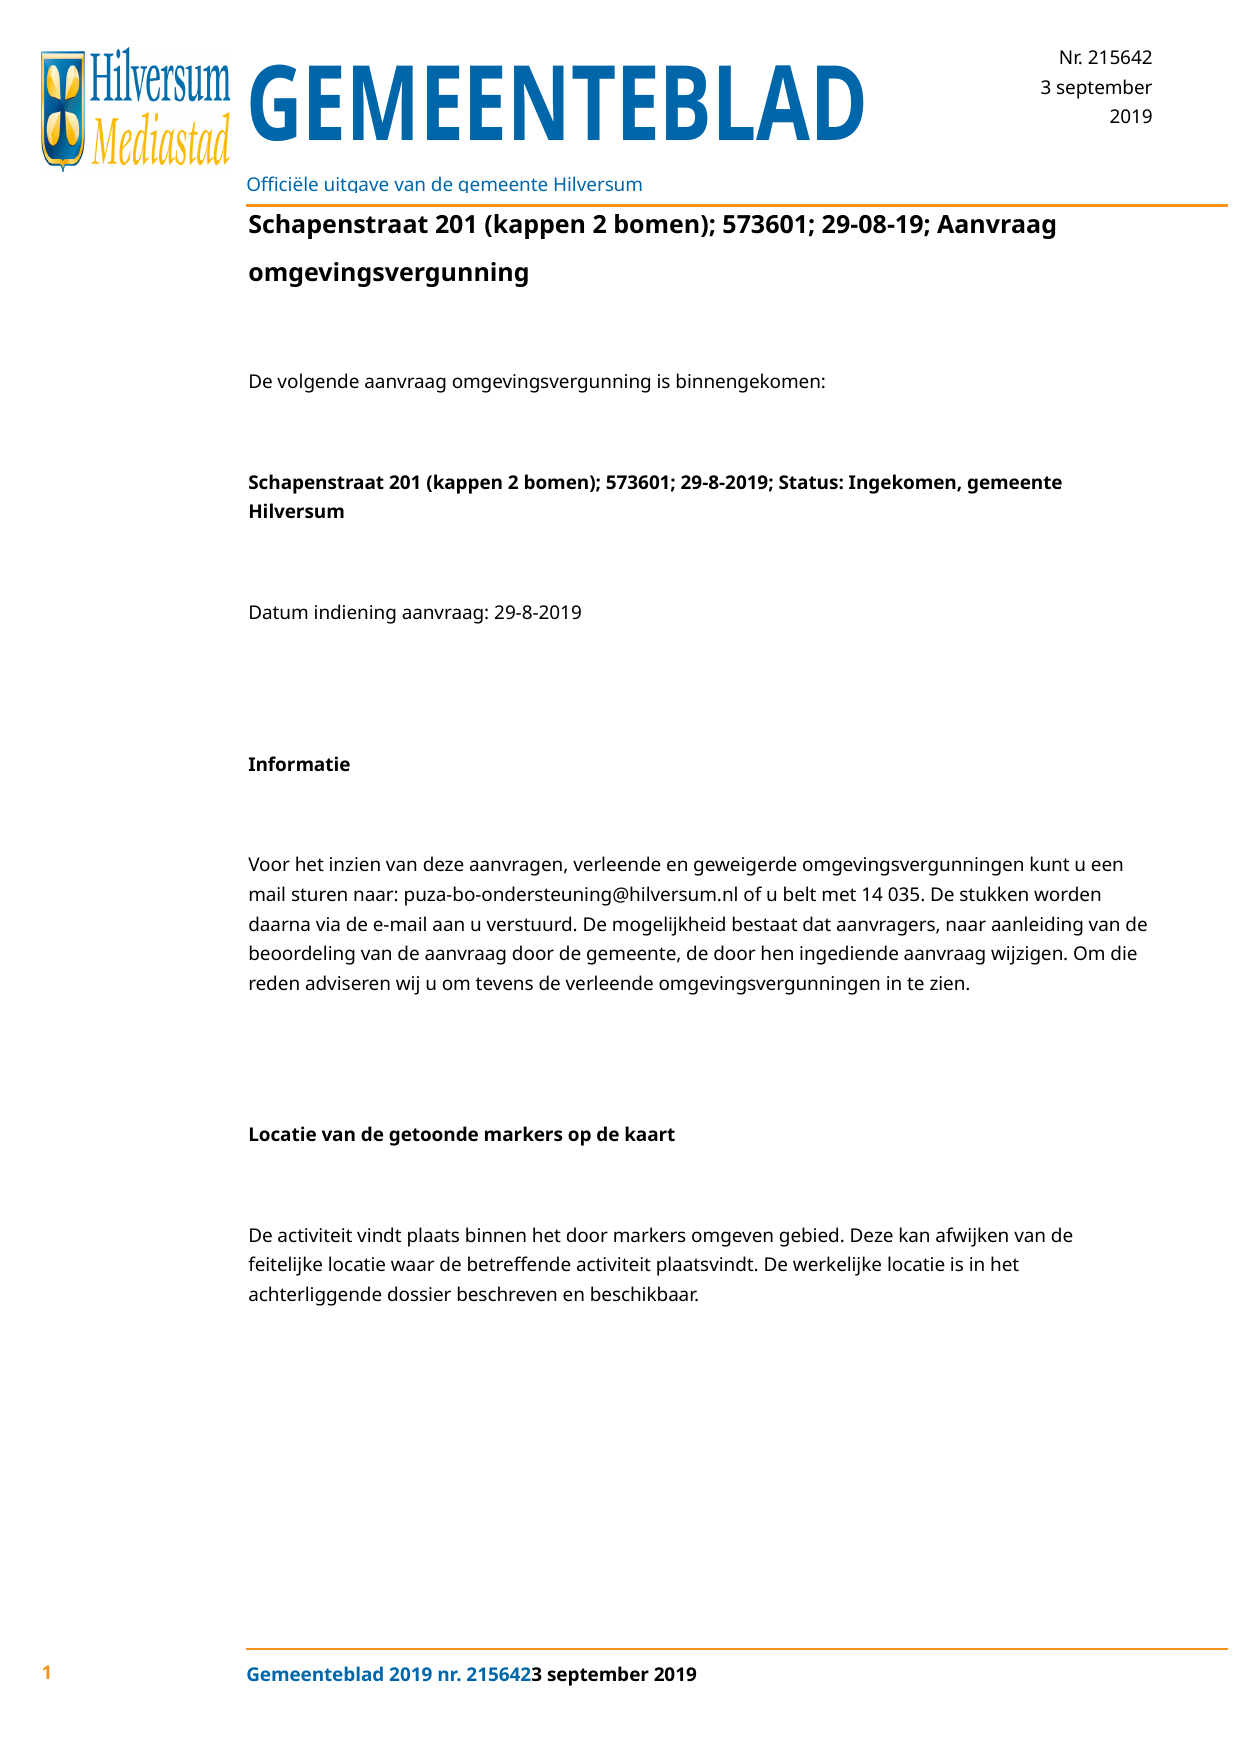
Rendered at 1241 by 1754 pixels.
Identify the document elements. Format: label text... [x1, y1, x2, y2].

text Datum indiening aanvraag: 29-8-2019 [248, 599, 1152, 625]
text Schapenstraat 201 (kappen 2 bomen); 573601; 29-08-19; Aanvraag omgevingsvergunning [248, 207, 1152, 288]
picture [41, 47, 231, 172]
text De volgende aanvraag omgevingsvergunning is binnengekomen: [248, 368, 1152, 394]
text Informatie [248, 751, 1152, 777]
text De activiteit vindt plaats binnen het door markers omgeven gebied. Deze kan afwijken van de feitelijke locatie waar de betreffende activiteit plaatsvindt. De werkelijke locatie is in het achterliggende dossier beschreven en beschikbaar. [248, 1222, 1152, 1307]
text Voor het inzien van deze aanvragen, verleende en geweigerde omgevingsvergunningen kunt u een mail sturen naar: puza-bo-ondersteuning@hilversum.nl of u belt met 14 035. De stukken worden daarna via de e-mail aan u verstuurd. De mogelijkheid bestaat dat aanvragers, naar aanleiding van de beoordeling van de aanvraag door de gemeente, de door hen ingediende aanvraag wijzigen. Om die reden adviseren wij u om tevens de verleende omgevingsvergunningen in te zien. [248, 852, 1152, 996]
text Schapenstraat 201 (kappen 2 bomen); 573601; 29-8-2019; Status: Ingekomen, gemeente Hilversum [248, 469, 1152, 524]
text Locatie van de getoonde markers op de kaart [248, 1121, 1152, 1147]
